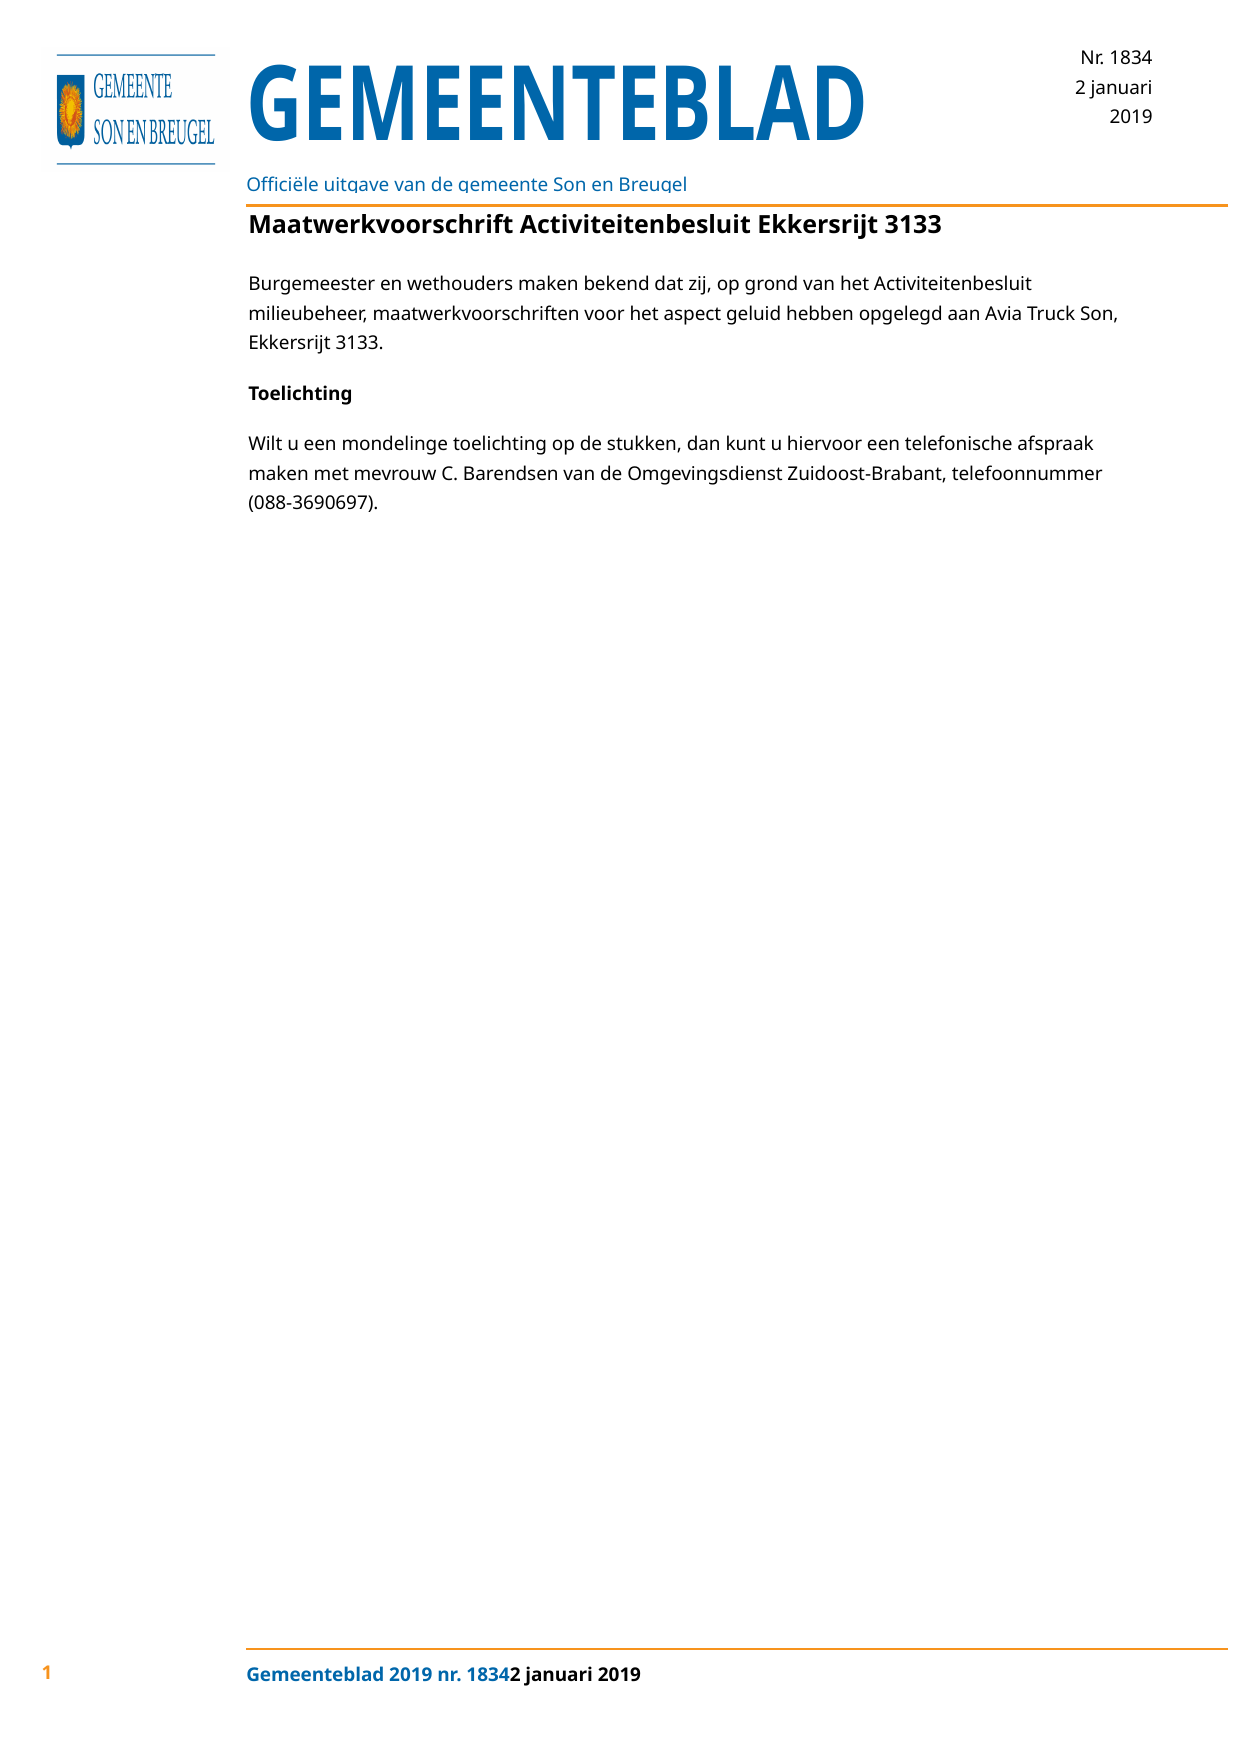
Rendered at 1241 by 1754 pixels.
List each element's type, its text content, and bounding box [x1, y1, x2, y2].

text Wilt u een mondelinge toelichting op de stukken, dan kunt u hiervoor een telefonische afspraak maken met mevrouw C. Barendsen van de Omgevingsdienst Zuidoost-Brabant, telefoonnummer (088-3690697). [248, 430, 1152, 515]
text Maatwerkvoorschrift Activiteitenbesluit Ekkersrijt 3133 [248, 207, 1152, 241]
picture [41, 47, 231, 172]
text Toelichting [248, 380, 1152, 406]
text Burgemeester en wethouders maken bekend dat zij, op grond van het Activiteitenbesluit milieubeheer, maatwerkvoorschriften voor het aspect geluid hebben opgelegd aan Avia Truck Son, Ekkersrijt 3133. [248, 270, 1152, 355]
